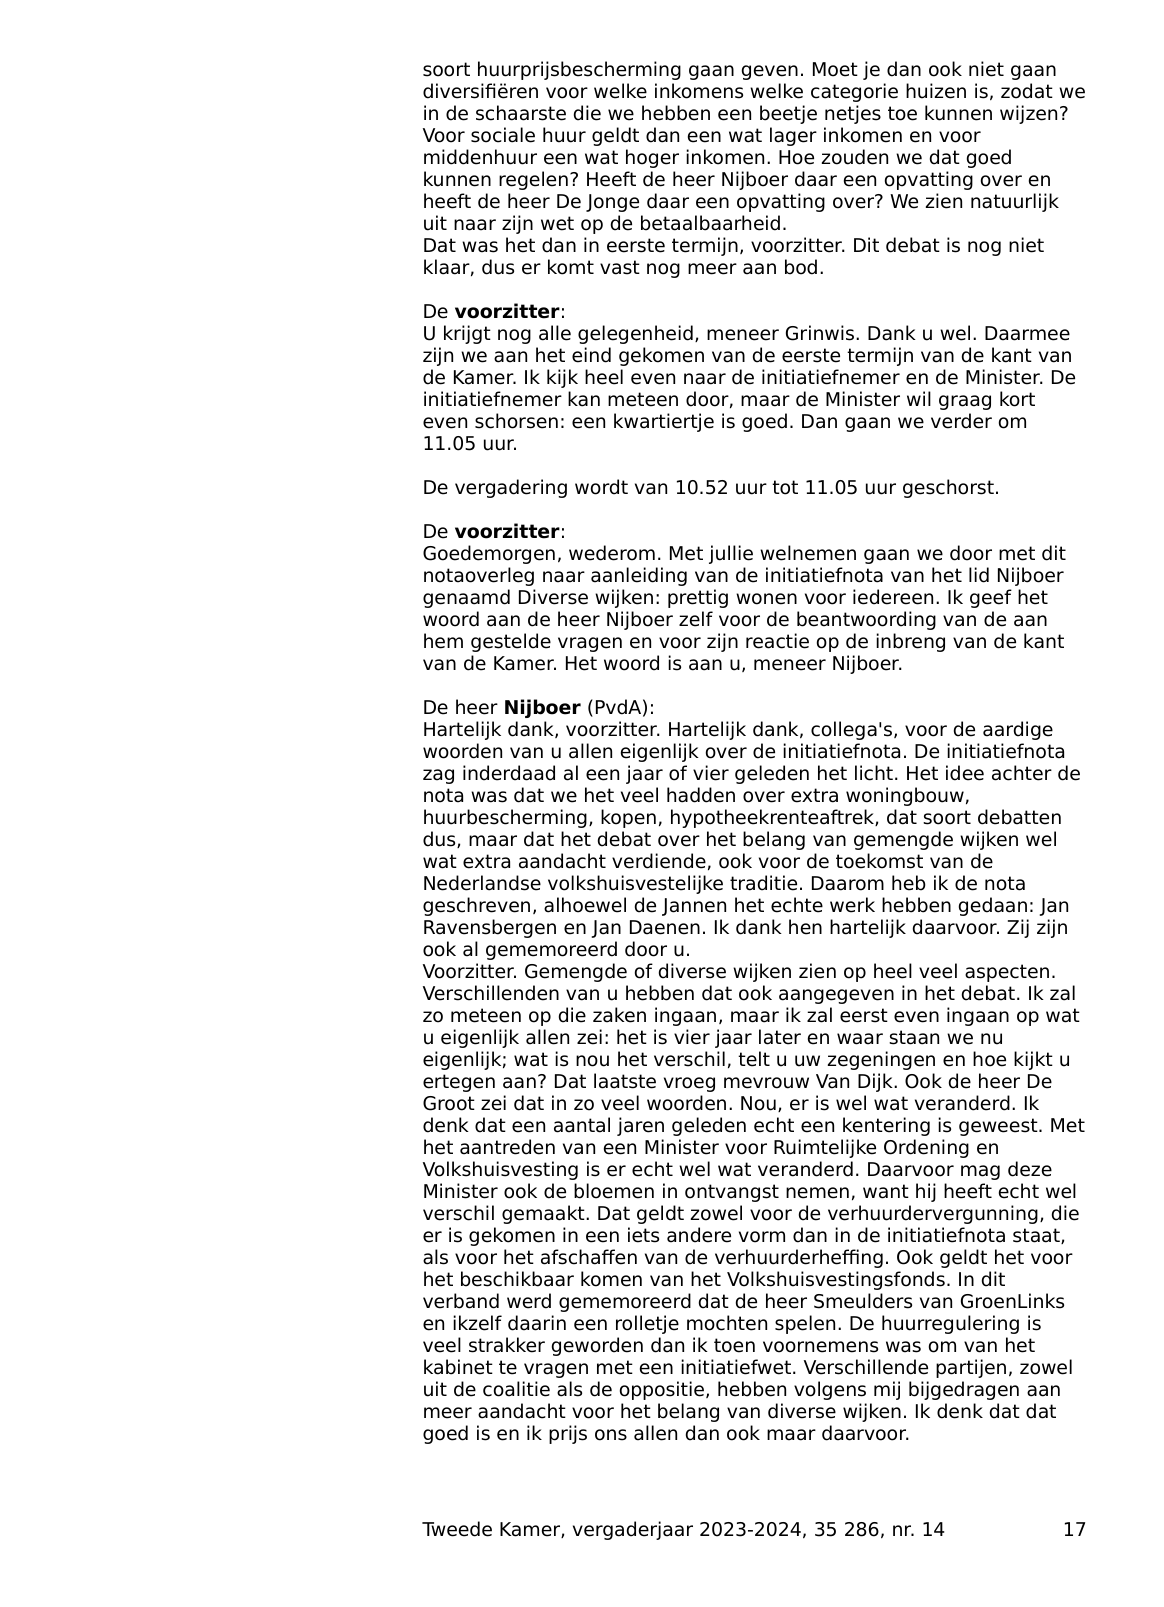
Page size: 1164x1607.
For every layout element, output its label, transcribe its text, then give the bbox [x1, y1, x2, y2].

text Goedemorgen, wederom. Met jullie welnemen gaan we door met dit notaoverleg naar aanleiding van de initiatiefnota van het lid Nijboer genaamd Diverse wijken: prettig wonen voor iedereen. Ik geef het woord aan de heer Nijboer zelf voor de beantwoording van de aan hem gestelde vragen en voor zijn reactie op de inbreng van de kant van de Kamer. Het woord is aan u, meneer Nijboer. [422, 543, 1087, 675]
text De vergadering wordt van 10.52 uur tot 11.05 uur geschorst. [422, 477, 1087, 499]
text De heer Nijboer (PvdA): [422, 697, 1087, 719]
text De voorzitter: [422, 521, 1087, 543]
text De voorzitter: [422, 301, 1087, 323]
text Hartelijk dank, voorzitter. Hartelijk dank, collega's, voor de aardige woorden van u allen eigenlijk over de initiatiefnota. De initiatiefnota zag inderdaad al een jaar of vier geleden het licht. Het idee achter de nota was dat we het veel hadden over extra woningbouw, huurbescherming, kopen, hypotheekrenteaftrek, dat soort debatten dus, maar dat het debat over het belang van gemengde wijken wel wat extra aandacht verdiende, ook voor de toekomst van de Nederlandse volkshuisvestelijke traditie. Daarom heb ik de nota geschreven, alhoewel de Jannen het echte werk hebben gedaan: Jan Ravensbergen en Jan Daenen. Ik dank hen hartelijk daarvoor. Zij zijn ook al gememoreerd door u. [422, 719, 1087, 961]
text U krijgt nog alle gelegenheid, meneer Grinwis. Dank u wel. Daarmee zijn we aan het eind gekomen van de eerste termijn van de kant van de Kamer. Ik kijk heel even naar de initiatiefnemer en de Minister. De initiatiefnemer kan meteen door, maar de Minister wil graag kort even schorsen: een kwartiertje is goed. Dan gaan we verder om 11.05 uur. [422, 323, 1087, 455]
text Dat was het dan in eerste termijn, voorzitter. Dit debat is nog niet klaar, dus er komt vast nog meer aan bod. [422, 235, 1087, 279]
text soort huurprijsbescherming gaan geven. Moet je dan ook niet gaan diversifiëren voor welke inkomens welke categorie huizen is, zodat we in de schaarste die we hebben een beetje netjes toe kunnen wijzen? Voor sociale huur geldt dan een wat lager inkomen en voor middenhuur een wat hoger inkomen. Hoe zouden we dat goed kunnen regelen? Heeft de heer Nijboer daar een opvatting over en heeft de heer De Jonge daar een opvatting over? We zien natuurlijk uit naar zijn wet op de betaalbaarheid. [422, 59, 1087, 235]
text Voorzitter. Gemengde of diverse wijken zien op heel veel aspecten. Verschillenden van u hebben dat ook aangegeven in het debat. Ik zal zo meteen op die zaken ingaan, maar ik zal eerst even ingaan op wat u eigenlijk allen zei: het is vier jaar later en waar staan we nu eigenlijk; wat is nou het verschil, telt u uw zegeningen en hoe kijkt u ertegen aan? Dat laatste vroeg mevrouw Van Dijk. Ook de heer De Groot zei dat in zo veel woorden. Nou, er is wel wat veranderd. Ik denk dat een aantal jaren geleden echt een kentering is geweest. Met het aantreden van een Minister voor Ruimtelijke Ordening en Volkshuisvesting is er echt wel wat veranderd. Daarvoor mag deze Minister ook de bloemen in ontvangst nemen, want hij heeft echt wel verschil gemaakt. Dat geldt zowel voor de verhuurdervergunning, die er is gekomen in een iets andere vorm dan in de initiatiefnota staat, als voor het afschaffen van de verhuurderheffing. Ook geldt het voor het beschikbaar komen van het Volkshuisvestingsfonds. In dit verband werd gememoreerd dat de heer Smeulders van GroenLinks en ikzelf daarin een rolletje mochten spelen. De huurregulering is veel strakker geworden dan ik toen voornemens was om van het kabinet te vragen met een initiatiefwet. Verschillende partijen, zowel uit de coalitie als de oppositie, hebben volgens mij bijgedragen aan meer aandacht voor het belang van diverse wijken. Ik denk dat dat goed is en ik prijs ons allen dan ook maar daarvoor. [422, 961, 1087, 1444]
